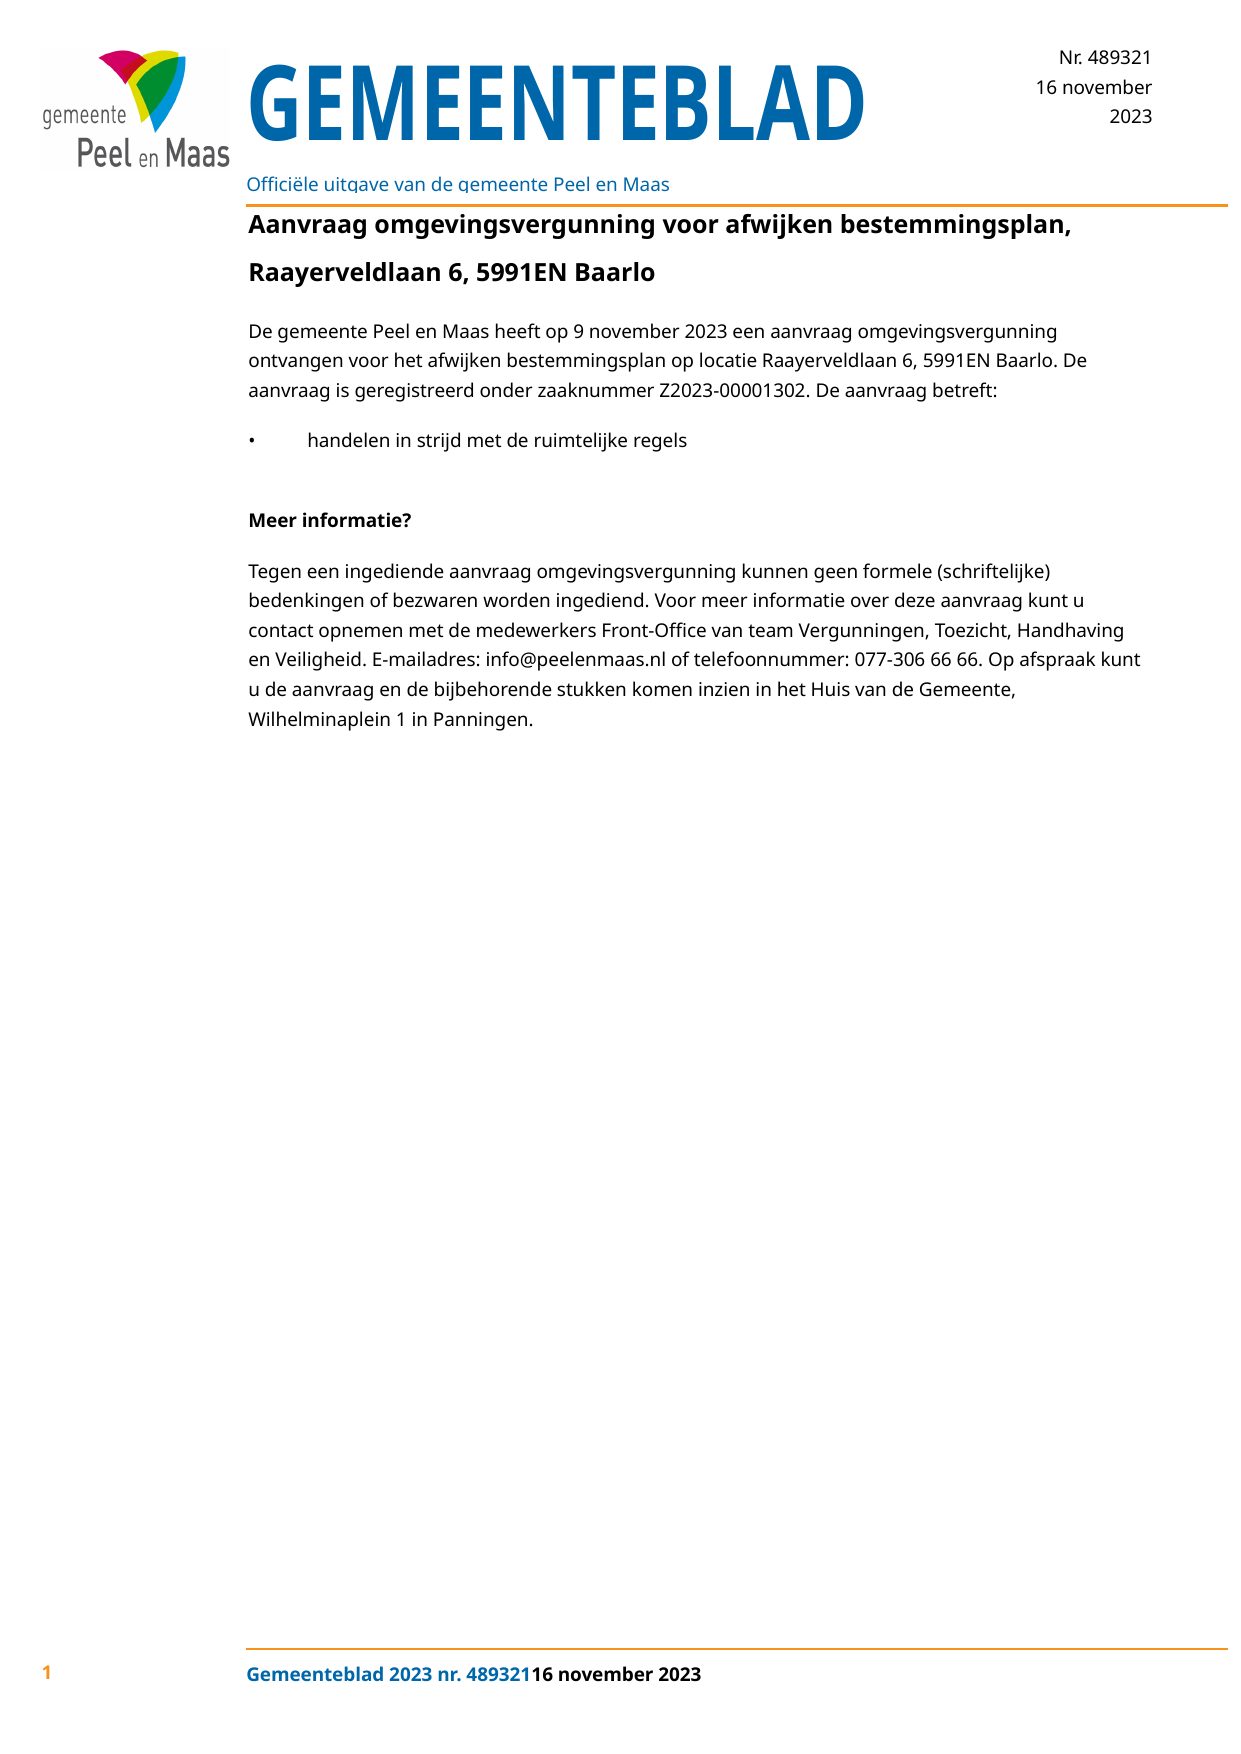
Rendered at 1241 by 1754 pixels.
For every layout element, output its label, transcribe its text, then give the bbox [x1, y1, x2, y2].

list handelen in strijd met de ruimtelijke regels [248, 427, 1152, 453]
picture [41, 47, 231, 172]
text De gemeente Peel en Maas heeft op 9 november 2023 een aanvraag omgevingsvergunning ontvangen voor het afwijken bestemmingsplan op locatie Raayerveldlaan 6, 5991EN Baarlo. De aanvraag is geregistreerd onder zaaknummer Z2023-00001302. De aanvraag betreft: [248, 318, 1152, 403]
text Meer informatie? [248, 507, 1152, 533]
text Tegen een ingediende aanvraag omgevingsvergunning kunnen geen formele (schriftelijke) bedenkingen of bezwaren worden ingediend. Voor meer informatie over deze aanvraag kunt u contact opnemen met de medewerkers Front-Office van team Vergunningen, Toezicht, Handhaving en Veiligheid. E-mailadres: info@peelenmaas.nl of telefoonnummer: 077-306 66 66. Op afspraak kunt u de aanvraag en de bijbehorende stukken komen inzien in het Huis van de Gemeente, Wilhelminaplein 1 in Panningen. [248, 558, 1152, 732]
text Aanvraag omgevingsvergunning voor afwijken bestemmingsplan, Raayerveldlaan 6, 5991EN Baarlo [248, 207, 1152, 288]
